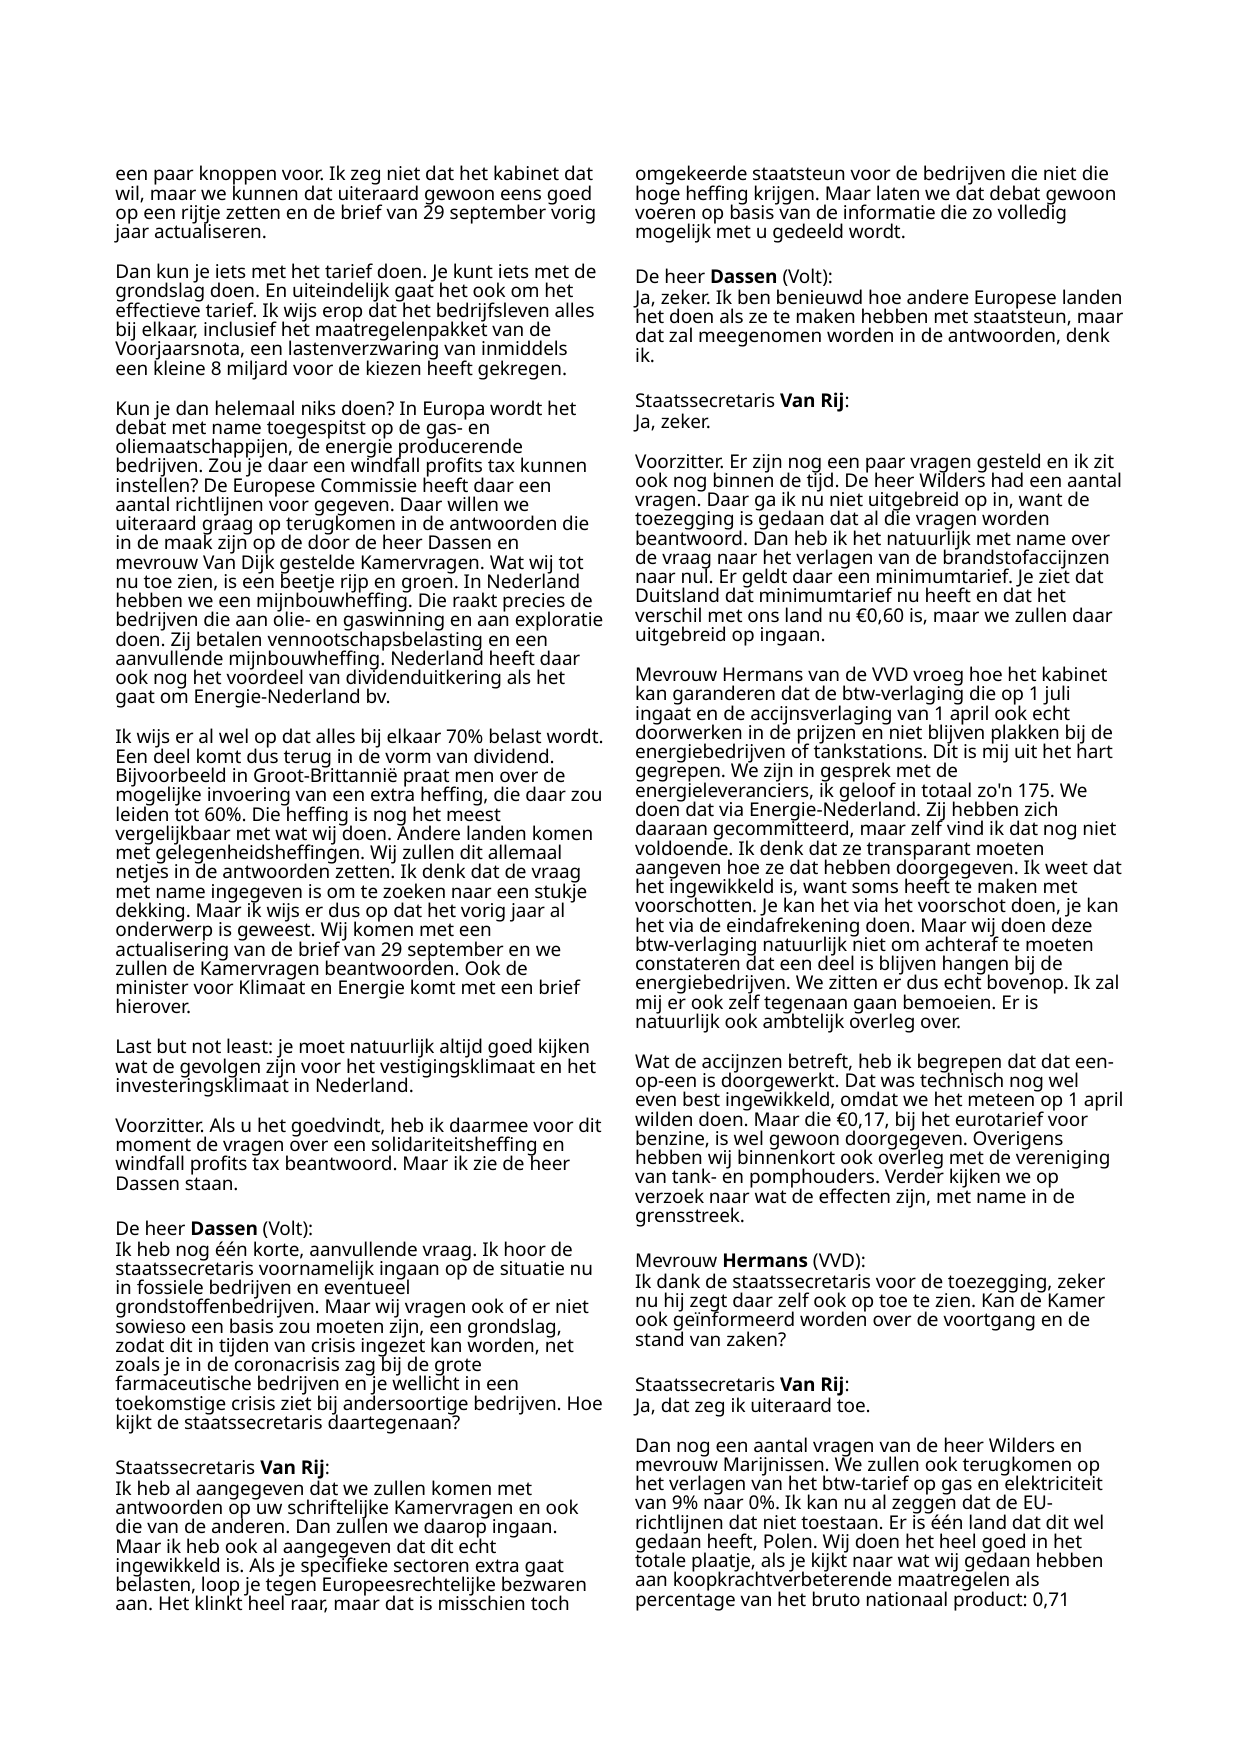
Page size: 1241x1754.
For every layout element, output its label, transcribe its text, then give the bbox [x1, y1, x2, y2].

text Staatssecretaris Van Rij: [115, 1454, 605, 1480]
text Ik heb nog één korte, aanvullende vraag. Ik hoor de staatssecretaris voornamelijk ingaan op de situatie nu in fossiele bedrijven en eventueel grondstoffenbedrijven. Maar wij vragen ook of er niet sowieso een basis zou moeten zijn, een grondslag, zodat dit in tijden van crisis ingezet kan worden, net zoals je in de coronacrisis zag bij de grote farmaceutische bedrijven en je wellicht in een toekomstige crisis ziet bij andersoortige bedrijven. Hoe kijkt de staatssecretaris daartegenaan? [115, 1241, 605, 1433]
text een paar knoppen voor. Ik zeg niet dat het kabinet dat wil, maar we kunnen dat uiteraard gewoon eens goed op een rijtje zetten en de brief van 29 september vorig jaar actualiseren. [115, 165, 605, 242]
text Ja, zeker. [635, 413, 1125, 432]
text Dan nog een aantal vragen van de heer Wilders en mevrouw Marijnissen. We zullen ook terugkomen op het verlagen van het btw-tarief op gas en elektriciteit van 9% naar 0%. Ik kan nu al zeggen dat de EU-richtlijnen dat niet toestaan. Er is één land dat dit wel gedaan heeft, Polen. Wij doen het heel goed in het totale plaatje, als je kijkt naar wat wij gedaan hebben aan koopkrachtverbeterende maatregelen als percentage van het bruto nationaal product: 0,71 [635, 1437, 1125, 1610]
text Staatssecretaris Van Rij: [635, 1371, 1125, 1397]
text Dan kun je iets met het tarief doen. Je kunt iets met de grondslag doen. En uiteindelijk gaat het ook om het effectieve tarief. Ik wijs erop dat het bedrijfsleven alles bij elkaar, inclusief het maatregelenpakket van de Voorjaarsnota, een lastenverzwaring van inmiddels een kleine 8 miljard voor de kiezen heeft gekregen. [115, 263, 605, 379]
text Ja, zeker. Ik ben benieuwd hoe andere Europese landen het doen als ze te maken hebben met staatsteun, maar dat zal meegenomen worden in de antwoorden, denk ik. [635, 289, 1125, 366]
text Ik wijs er al wel op dat alles bij elkaar 70% belast wordt. Een deel komt dus terug in de vorm van dividend. Bijvoorbeeld in Groot-Brittannië praat men over de mogelijke invoering van een extra heffing, die daar zou leiden tot 60%. Die heffing is nog het meest vergelijkbaar met wat wij doen. Andere landen komen met gelegenheidsheffingen. Wij zullen dit allemaal netjes in de antwoorden zetten. Ik denk dat de vraag met name ingegeven is om te zoeken naar een stukje dekking. Maar ik wijs er dus op dat het vorig jaar al onderwerp is geweest. Wij komen met een actualisering van de brief van 29 september en we zullen de Kamervragen beantwoorden. Ook de minister voor Klimaat en Energie komt met een brief hierover. [115, 728, 605, 1018]
text Staatssecretaris Van Rij: [635, 387, 1125, 413]
text Kun je dan helemaal niks doen? In Europa wordt het debat met name toegespitst op de gas- en oliemaatschappijen, de energie producerende bedrijven. Zou je daar een windfall profits tax kunnen instellen? De Europese Commissie heeft daar een aantal richtlijnen voor gegeven. Daar willen we uiteraard graag op terugkomen in de antwoorden die in de maak zijn op de door de heer Dassen en mevrouw Van Dijk gestelde Kamervragen. Wat wij tot nu toe zien, is een beetje rijp en groen. In Nederland hebben we een mijnbouwheffing. Die raakt precies de bedrijven die aan olie- en gaswinning en aan exploratie doen. Zij betalen vennootschapsbelasting en een aanvullende mijnbouwheffing. Nederland heeft daar ook nog het voordeel van dividenduitkering als het gaat om Energie-Nederland bv. [115, 399, 605, 708]
text Voorzitter. Er zijn nog een paar vragen gesteld en ik zit ook nog binnen de tijd. De heer Wilders had een aantal vragen. Daar ga ik nu niet uitgebreid op in, want de toezegging is gedaan dat al die vragen worden beantwoord. Dan heb ik het natuurlijk met name over de vraag naar het verlagen van de brandstofaccijnzen naar nul. Er geldt daar een minimumtarief. Je ziet dat Duitsland dat minimumtarief nu heeft en dat het verschil met ons land nu €0,60 is, maar we zullen daar uitgebreid op ingaan. [635, 453, 1125, 645]
text Mevrouw Hermans (VVD): [635, 1247, 1125, 1273]
text De heer Dassen (Volt): [115, 1215, 605, 1241]
text Mevrouw Hermans van de VVD vroeg hoe het kabinet kan garanderen dat de btw-verlaging die op 1 juli ingaat en de accijnsverlaging van 1 april ook echt doorwerken in de prijzen en niet blijven plakken bij de energiebedrijven of tankstations. Dit is mij uit het hart gegrepen. We zijn in gesprek met de energieleveranciers, ik geloof in totaal zo'n 175. We doen dat via Energie-Nederland. Zij hebben zich daaraan gecommitteerd, maar zelf vind ik dat nog niet voldoende. Ik denk dat ze transparant moeten aangeven hoe ze dat hebben doorgegeven. Ik weet dat het ingewikkeld is, want soms heeft te maken met voorschotten. Je kan het via het voorschot doen, je kan het via de eindafrekening doen. Maar wij doen deze btw-verlaging natuurlijk niet om achteraf te moeten constateren dat een deel is blijven hangen bij de energiebedrijven. We zitten er dus echt bovenop. Ik zal mij er ook zelf tegenaan gaan bemoeien. Er is natuurlijk ook ambtelijk overleg over. [635, 666, 1125, 1032]
text Wat de accijnzen betreft, heb ik begrepen dat dat een-op-een is doorgewerkt. Dat was technisch nog wel even best ingewikkeld, omdat we het meteen op 1 april wilden doen. Maar die €0,17, bij het eurotarief voor benzine, is wel gewoon doorgegeven. Overigens hebben wij binnenkort ook overleg met de vereniging van tank- en pomphouders. Verder kijken we op verzoek naar wat de effecten zijn, met name in de grensstreek. [635, 1053, 1125, 1226]
text Ja, dat zeg ik uiteraard toe. [635, 1397, 1125, 1416]
text Last but not least: je moet natuurlijk altijd goed kijken wat de gevolgen zijn voor het vestigingsklimaat en het investeringsklimaat in Nederland. [115, 1038, 605, 1096]
text Voorzitter. Als u het goedvindt, heb ik daarmee voor dit moment de vragen over een solidariteitsheffing en windfall profits tax beantwoord. Maar ik zie de heer Dassen staan. [115, 1117, 605, 1194]
text Ik dank de staatssecretaris voor de toezegging, zeker nu hij zegt daar zelf ook op toe te zien. Kan de Kamer ook geïnformeerd worden over de voortgang en de stand van zaken? [635, 1273, 1125, 1350]
text De heer Dassen (Volt): [635, 263, 1125, 289]
text Ik heb al aangegeven dat we zullen komen met antwoorden op uw schriftelijke Kamervragen en ook die van de anderen. Dan zullen we daarop ingaan. Maar ik heb ook al aangegeven dat dit echt ingewikkeld is. Als je specifieke sectoren extra gaat belasten, loop je tegen Europeesrechtelijke bezwaren aan. Het klinkt heel raar, maar dat is misschien toch [115, 1480, 605, 1615]
text omgekeerde staatsteun voor de bedrijven die niet die hoge heffing krijgen. Maar laten we dat debat gewoon voeren op basis van de informatie die zo volledig mogelijk met u gedeeld wordt. [635, 165, 1125, 242]
